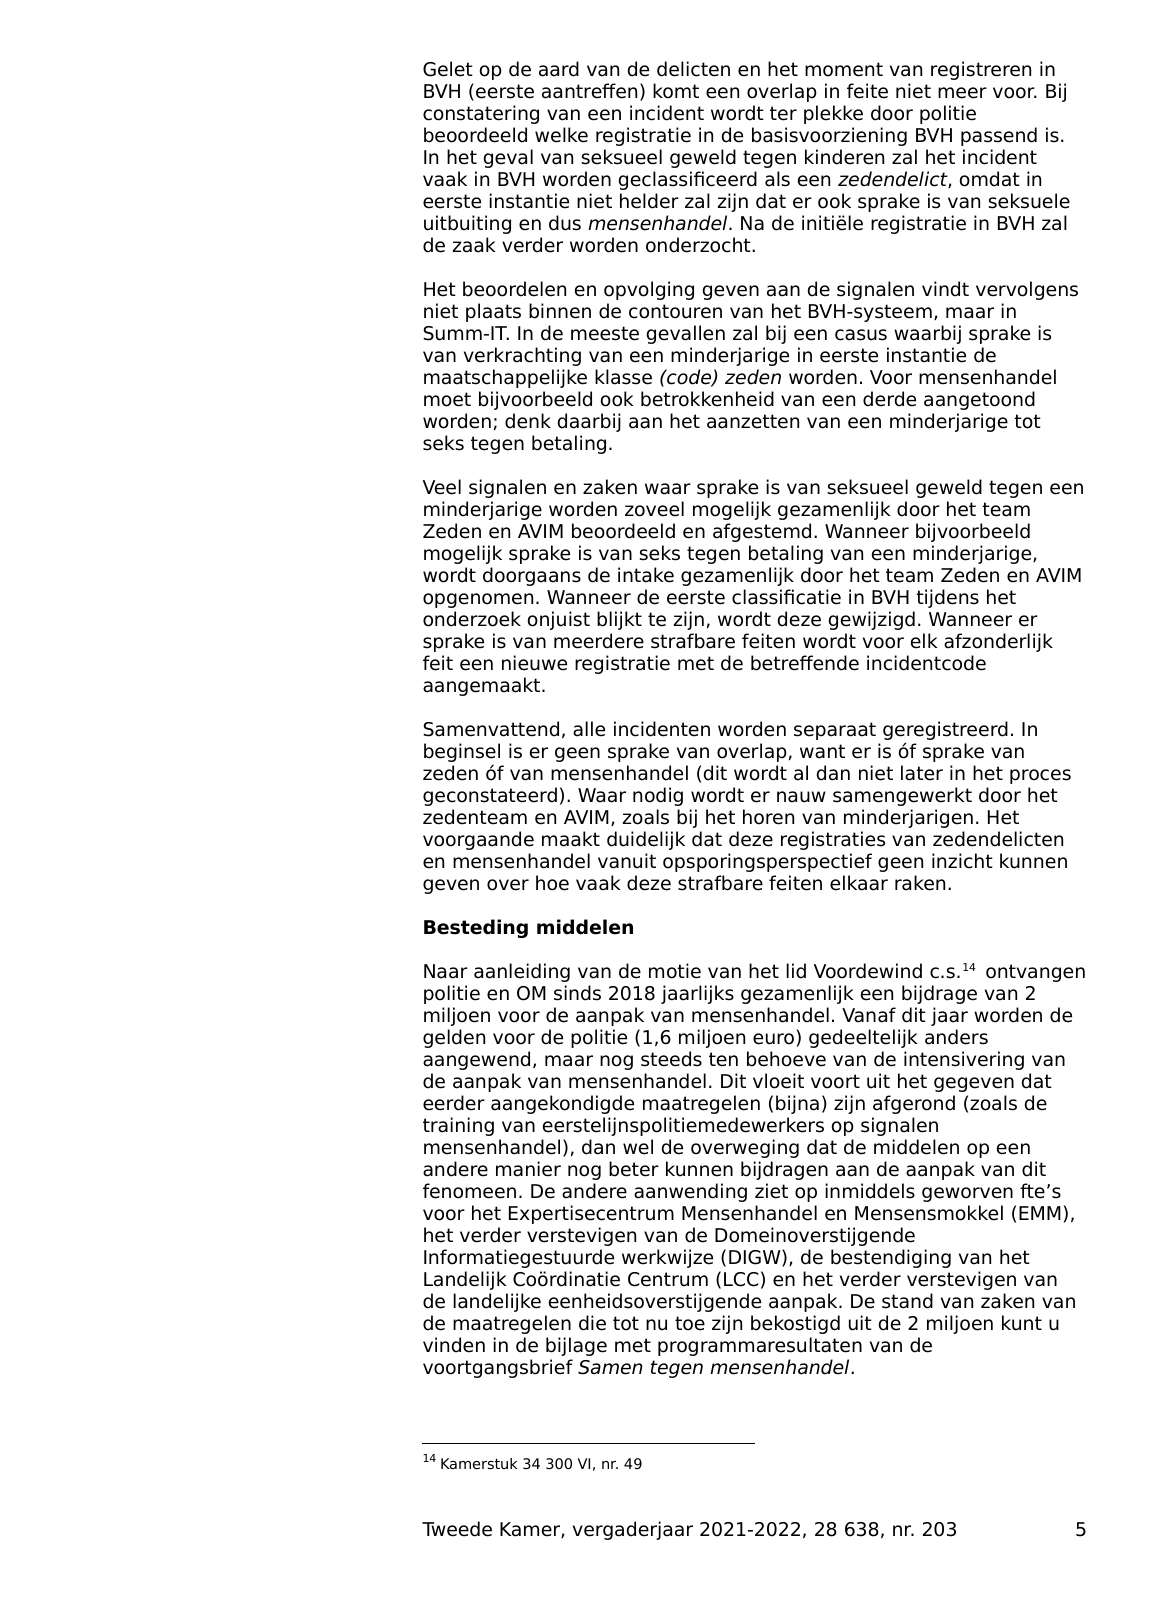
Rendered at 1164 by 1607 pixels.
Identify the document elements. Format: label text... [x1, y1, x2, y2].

text Samenvattend, alle incidenten worden separaat geregistreerd. In beginsel is er geen sprake van overlap, want er is óf sprake van zeden óf van mensenhandel (dit wordt al dan niet later in het proces geconstateerd). Waar nodig wordt er nauw samengewerkt door het zedenteam en AVIM, zoals bij het horen van minderjarigen. Het voorgaande maakt duidelijk dat deze registraties van zedendelicten en mensenhandel vanuit opsporingsperspectief geen inzicht kunnen geven over hoe vaak deze strafbare feiten elkaar raken. [422, 719, 1087, 895]
text Het beoordelen en opvolging geven aan de signalen vindt vervolgens niet plaats binnen de contouren van het BVH-systeem, maar in Summ-IT. In de meeste gevallen zal bij een casus waarbij sprake is van verkrachting van een minderjarige in eerste instantie de maatschappelijke klasse (code) zeden worden. Voor mensenhandel moet bijvoorbeeld ook betrokkenheid van een derde aangetoond worden; denk daarbij aan het aanzetten van een minderjarige tot seks tegen betaling. [422, 279, 1087, 455]
text Veel signalen en zaken waar sprake is van seksueel geweld tegen een minderjarige worden zoveel mogelijk gezamenlijk door het team Zeden en AVIM beoordeeld en afgestemd. Wanneer bijvoorbeeld mogelijk sprake is van seks tegen betaling van een minderjarige, wordt doorgaans de intake gezamenlijk door het team Zeden en AVIM opgenomen. Wanneer de eerste classificatie in BVH tijdens het onderzoek onjuist blijkt te zijn, wordt deze gewijzigd. Wanneer er sprake is van meerdere strafbare feiten wordt voor elk afzonderlijk feit een nieuwe registratie met de betreffende incidentcode aangemaakt. [422, 477, 1087, 697]
text Kamerstuk 34 300 VI, nr. 49 [422, 1452, 1087, 1474]
text Naar aanleiding van de motie van het lid Voordewind c.s. ontvangen politie en OM sinds 2018 jaarlijks gezamenlijk een bijdrage van 2 miljoen voor de aanpak van mensenhandel. Vanaf dit jaar worden de gelden voor de politie (1,6 miljoen euro) gedeeltelijk anders aangewend, maar nog steeds ten behoeve van de intensivering van de aanpak van mensenhandel. Dit vloeit voort uit het gegeven dat eerder aangekondigde maatregelen (bijna) zijn afgerond (zoals de training van eerstelijnspolitiemedewerkers op signalen mensenhandel), dan wel de overweging dat de middelen op een andere manier nog beter kunnen bijdragen aan de aanpak van dit fenomeen. De andere aanwending ziet op inmiddels geworven fte’s voor het Expertisecentrum Mensenhandel en Mensensmokkel (EMM), het verder verstevigen van de Domeinoverstijgende Informatiegestuurde werkwijze (DIGW), de bestendiging van het Landelijk Coördinatie Centrum (LCC) en het verder verstevigen van de landelijke eenheidsoverstijgende aanpak. De stand van zaken van de maatregelen die tot nu toe zijn bekostigd uit de 2 miljoen kunt u vinden in de bijlage met programmaresultaten van de voortgangsbrief Samen tegen mensenhandel. [422, 961, 1087, 1379]
subtitle Besteding middelen [422, 917, 1087, 939]
text Gelet op de aard van de delicten en het moment van registreren in BVH (eerste aantreffen) komt een overlap in feite niet meer voor. Bij constatering van een incident wordt ter plekke door politie beoordeeld welke registratie in de basisvoorziening BVH passend is. In het geval van seksueel geweld tegen kinderen zal het incident vaak in BVH worden geclassificeerd als een zedendelict, omdat in eerste instantie niet helder zal zijn dat er ook sprake is van seksuele uitbuiting en dus mensenhandel. Na de initiële registratie in BVH zal de zaak verder worden onderzocht. [422, 59, 1087, 257]
